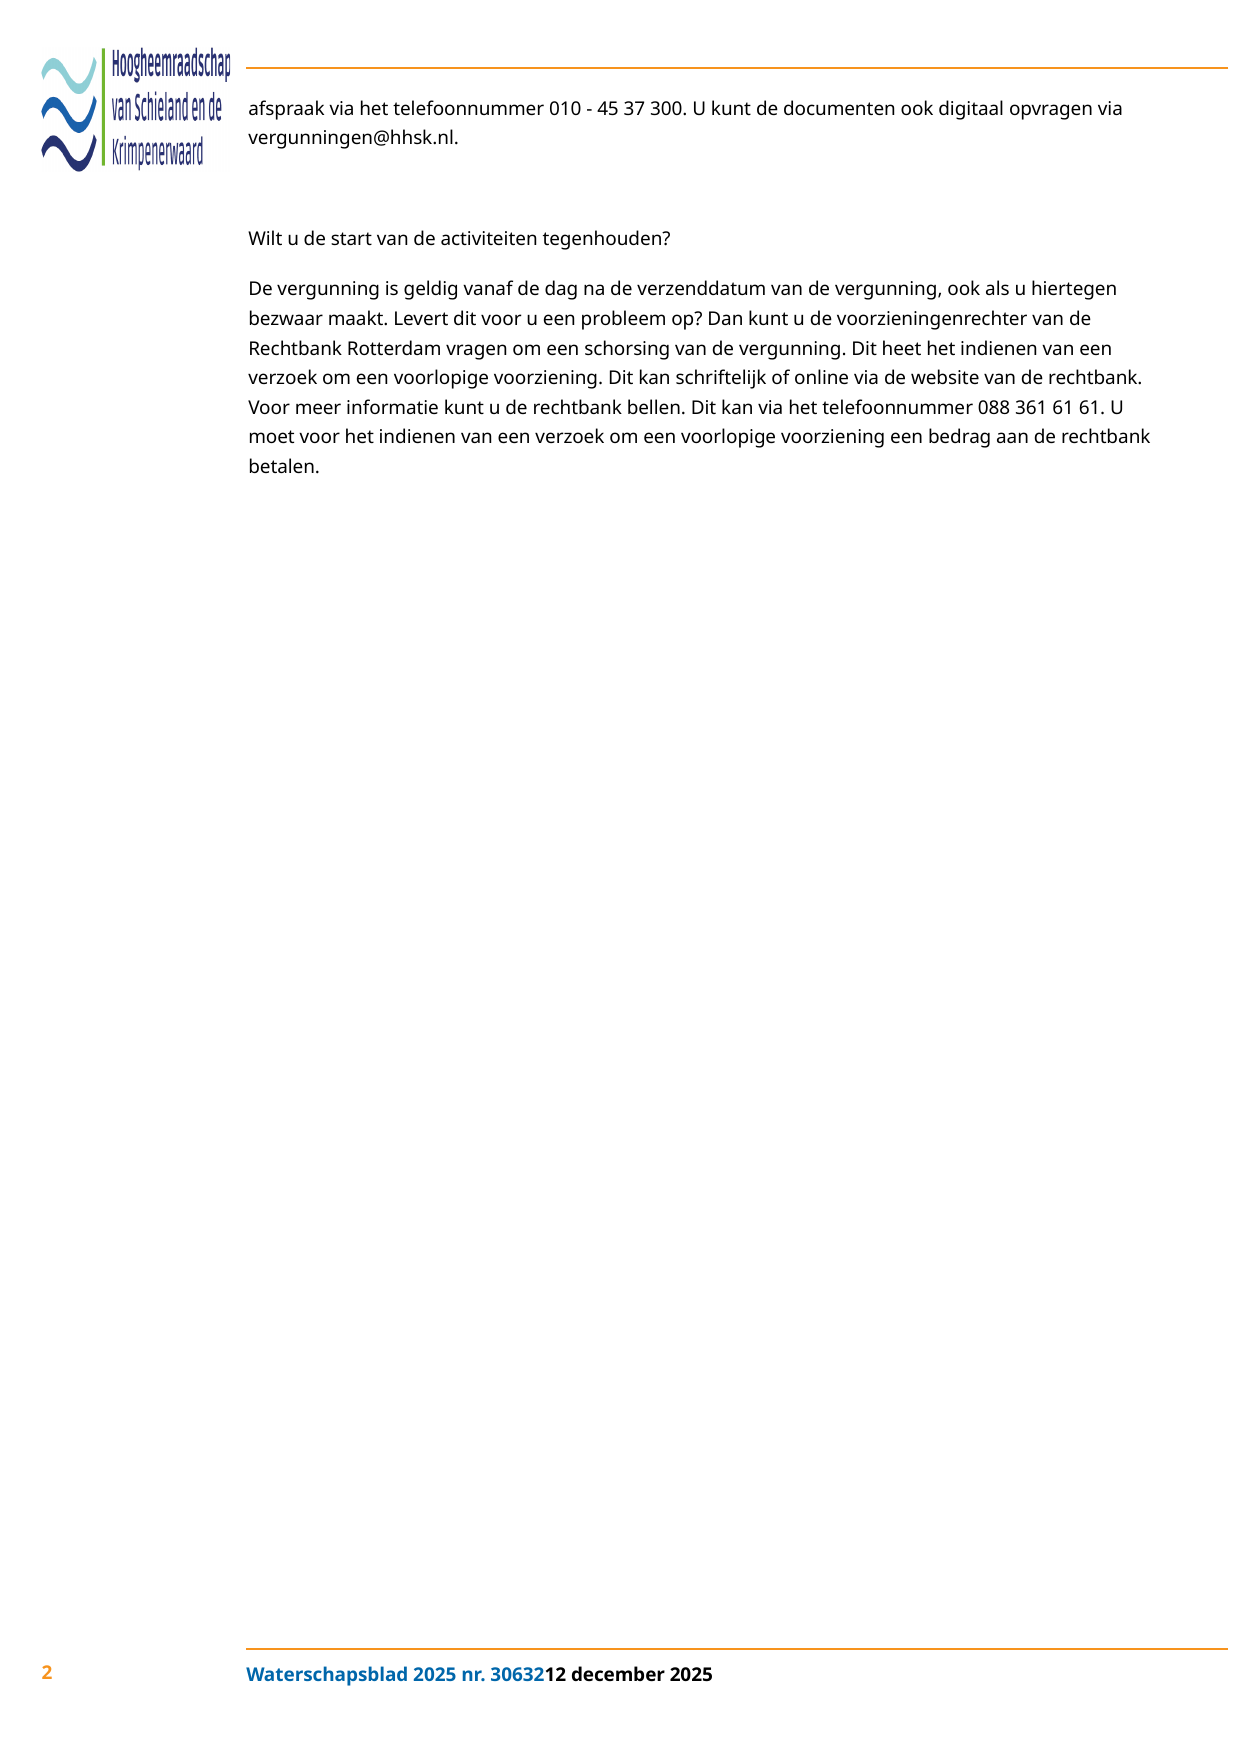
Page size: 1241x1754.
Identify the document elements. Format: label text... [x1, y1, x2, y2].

text Wilt u de start van de activiteiten tegenhouden? [248, 225, 1152, 251]
text De vergunning is geldig vanaf de dag na de verzenddatum van de vergunning, ook als u hiertegen bezwaar maakt. Levert dit voor u een probleem op? Dan kunt u de voorzieningenrechter van de Rechtbank Rotterdam vragen om een schorsing van de vergunning. Dit heet het indienen van een verzoek om een voorlopige voorziening. Dit kan schriftelijk of online via de website van de rechtbank. Voor meer informatie kunt u de rechtbank bellen. Dit kan via het telefoonnummer 088 361 61 61. U moet voor het indienen van een verzoek om een voorlopige voorziening een bedrag aan de rechtbank betalen. [248, 276, 1152, 479]
text afspraak via het telefoonnummer 010 - 45 37 300. U kunt de documenten ook digitaal opvragen via vergunningen@hhsk.nl. [248, 95, 1152, 150]
picture [41, 47, 231, 172]
